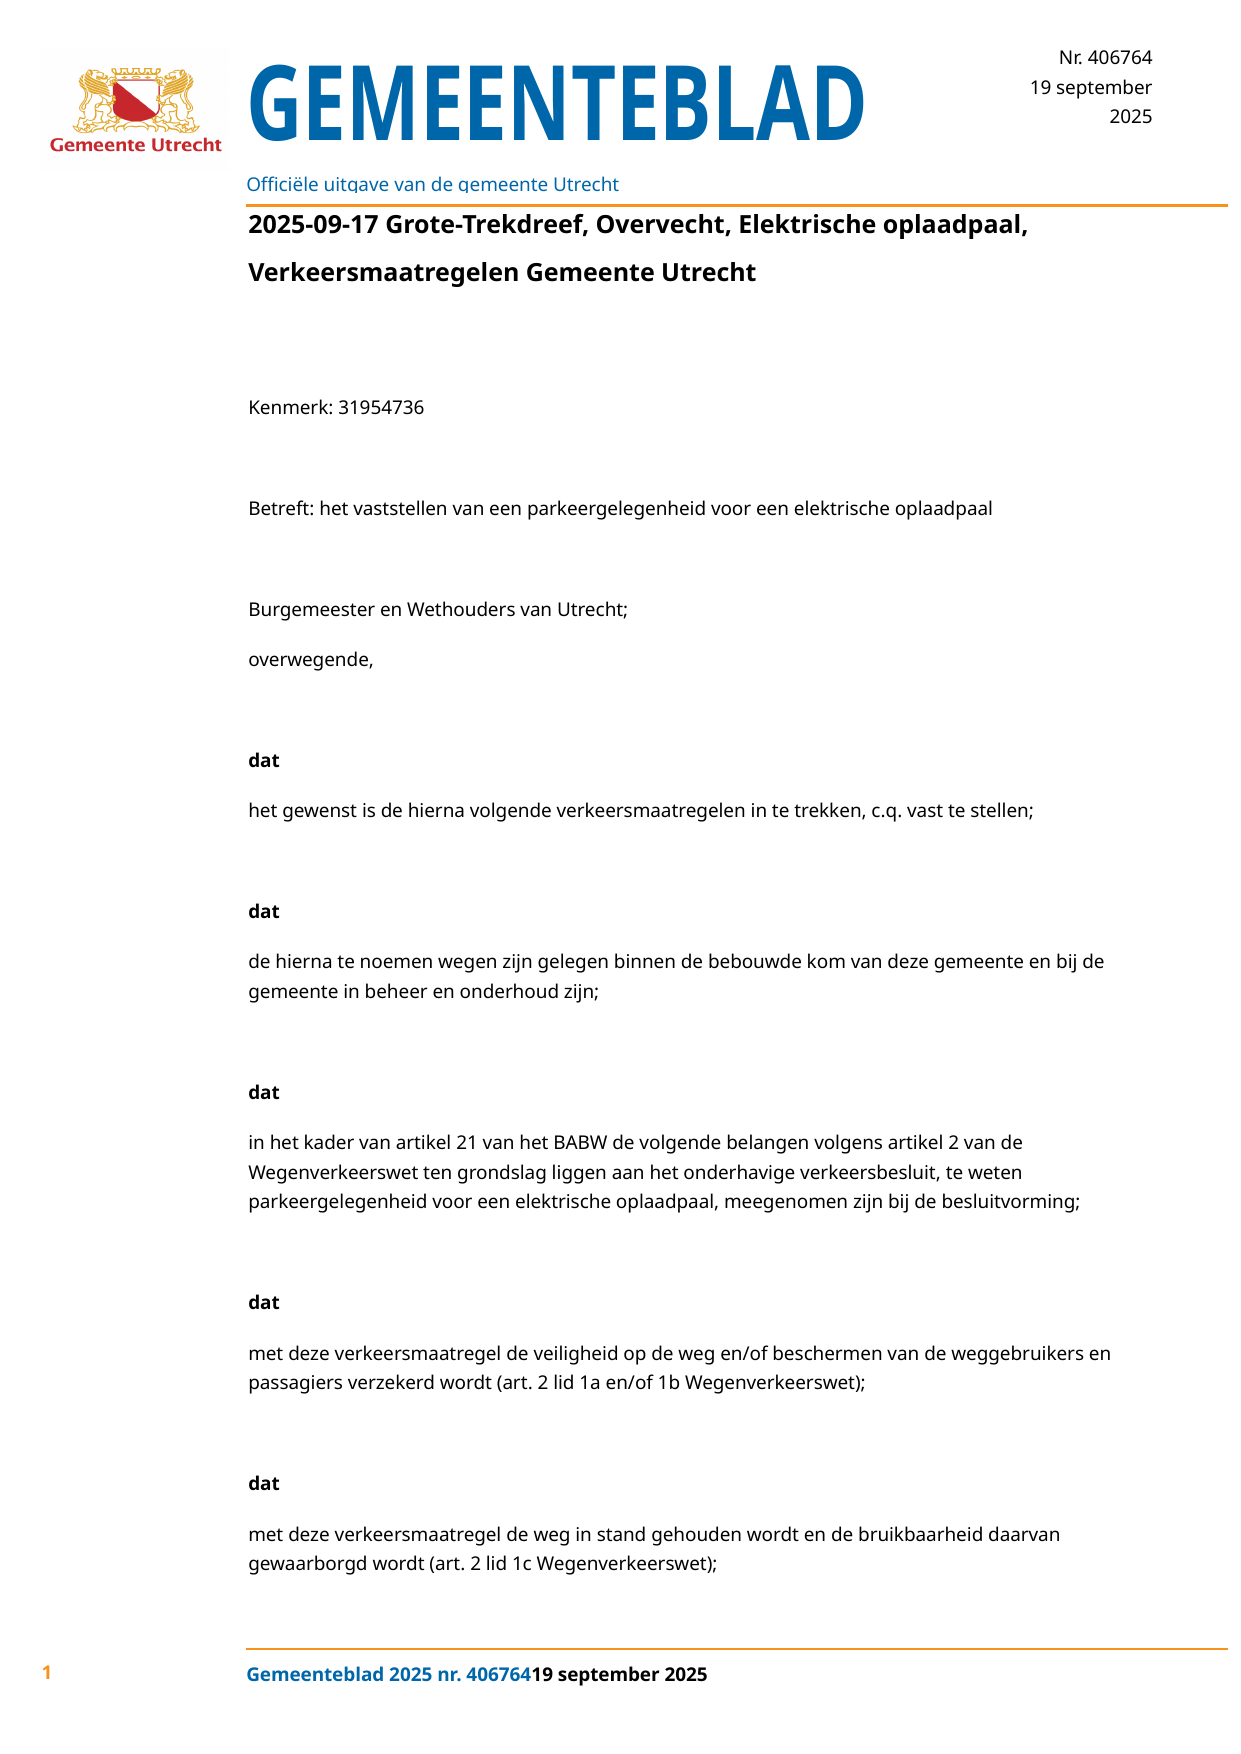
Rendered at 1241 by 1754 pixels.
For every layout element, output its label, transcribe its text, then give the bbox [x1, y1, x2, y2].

text 2025-09-17 Grote-Trekdreef, Overvecht, Elektrische oplaadpaal, Verkeersmaatregelen Gemeente Utrecht [248, 207, 1152, 288]
text dat [248, 1470, 1152, 1496]
picture [41, 47, 231, 172]
text dat [248, 898, 1152, 924]
text het gewenst is de hierna volgende verkeersmaatregelen in te trekken, c.q. vast te stellen; [248, 797, 1152, 823]
text de hierna te noemen wegen zijn gelegen binnen de bebouwde kom van deze gemeente en bij de gemeente in beheer en onderhoud zijn; [248, 949, 1152, 1004]
text Kenmerk: 31954736 [248, 394, 1152, 420]
text dat [248, 747, 1152, 773]
text in het kader van artikel 21 van het BABW de volgende belangen volgens artikel 2 van de Wegenverkeerswet ten grondslag liggen aan het onderhavige verkeersbesluit, te weten parkeergelegenheid voor een elektrische oplaadpaal, meegenomen zijn bij de besluitvorming; [248, 1129, 1152, 1214]
text dat [248, 1289, 1152, 1315]
text dat [248, 1079, 1152, 1105]
text Burgemeester en Wethouders van Utrecht; [248, 596, 1152, 621]
text Betreft: het vaststellen van een parkeergelegenheid voor een elektrische oplaadpaal [248, 495, 1152, 521]
text met deze verkeersmaatregel de weg in stand gehouden wordt en de bruikbaarheid daarvan gewaarborgd wordt (art. 2 lid 1c Wegenverkeerswet); [248, 1521, 1152, 1576]
text met deze verkeersmaatregel de veiligheid op de weg en/of beschermen van de weggebruikers en passagiers verzekerd wordt (art. 2 lid 1a en/of 1b Wegenverkeerswet); [248, 1340, 1152, 1395]
text overwegende, [248, 646, 1152, 672]
